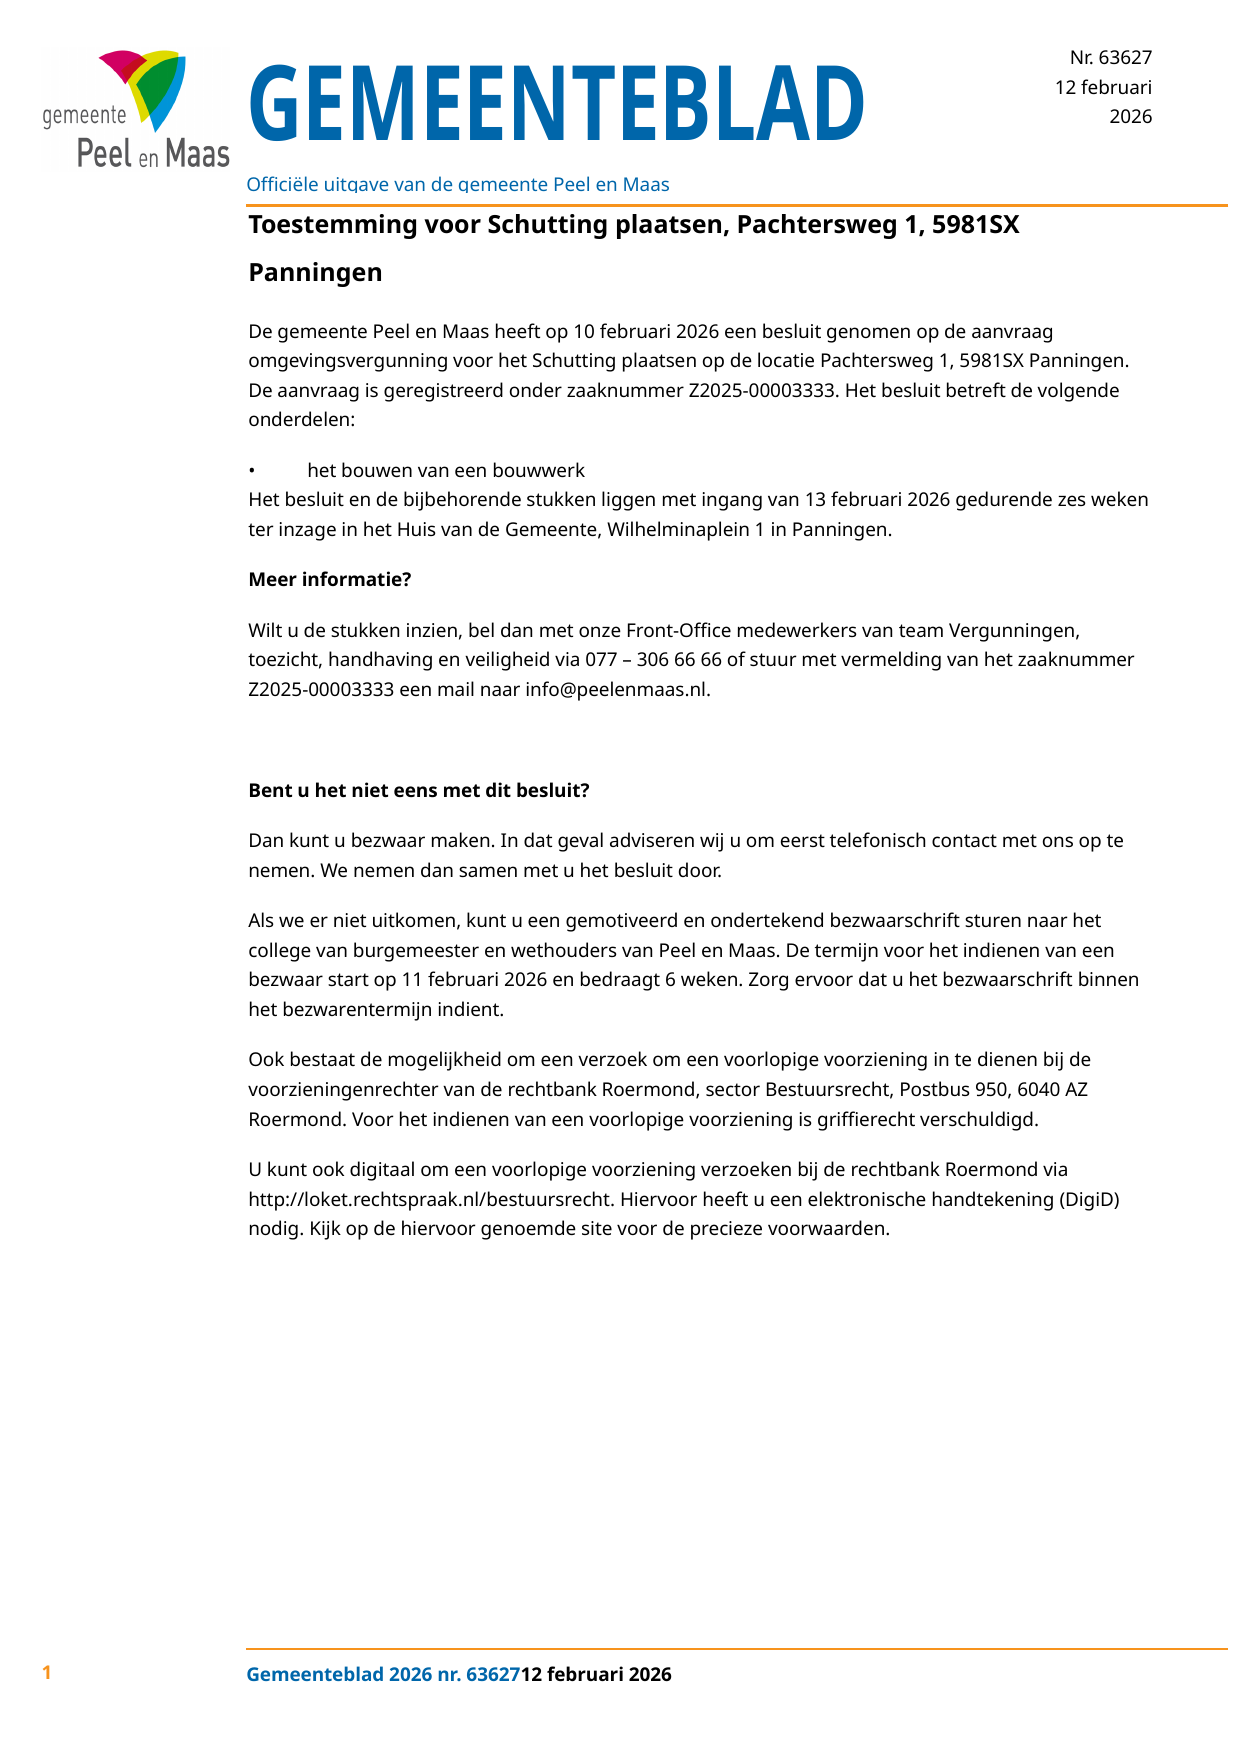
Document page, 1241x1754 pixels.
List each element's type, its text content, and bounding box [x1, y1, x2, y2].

text Ook bestaat de mogelijkheid om een verzoek om een voorlopige voorziening in te dienen bij de voorzieningenrechter van de rechtbank Roermond, sector Bestuursrecht, Postbus 950, 6040 AZ Roermond. Voor het indienen van een voorlopige voorziening is griffierecht verschuldigd. [248, 1047, 1152, 1132]
text De gemeente Peel en Maas heeft op 10 februari 2026 een besluit genomen op de aanvraag omgevingsvergunning voor het Schutting plaatsen op de locatie Pachtersweg 1, 5981SX Panningen. De aanvraag is geregistreerd onder zaaknummer Z2025-00003333. Het besluit betreft de volgende onderdelen: [248, 318, 1152, 432]
text Wilt u de stukken inzien, bel dan met onze Front-Office medewerkers van team Vergunningen, toezicht, handhaving en veiligheid via 077 – 306 66 66 of stuur met vermelding van het zaaknummer Z2025-00003333 een mail naar info@peelenmaas.nl. [248, 617, 1152, 702]
text Meer informatie? [248, 567, 1152, 592]
text Het besluit en de bijbehorende stukken liggen met ingang van 13 februari 2026 gedurende zes weken ter inzage in het Huis van de Gemeente, Wilhelminaplein 1 in Panningen. [248, 487, 1152, 542]
text Dan kunt u bezwaar maken. In dat geval adviseren wij u om eerst telefonisch contact met ons op te nemen. We nemen dan samen met u het besluit door. [248, 827, 1152, 883]
picture [41, 47, 231, 172]
list het bouwen van een bouwwerk [248, 457, 1152, 483]
text U kunt ook digitaal om een voorlopige voorziening verzoeken bij de rechtbank Roermond via http://loket.rechtspraak.nl/bestuursrecht. Hiervoor heeft u een elektronische handtekening (DigiD) nodig. Kijk op de hiervoor genoemde site voor de precieze voorwaarden. [248, 1156, 1152, 1241]
text Toestemming voor Schutting plaatsen, Pachtersweg 1, 5981SX Panningen [248, 207, 1152, 288]
text Als we er niet uitkomen, kunt u een gemotiveerd en ondertekend bezwaarschrift sturen naar het college van burgemeester en wethouders van Peel en Maas. De termijn voor het indienen van een bezwaar start op 11 februari 2026 en bedraagt 6 weken. Zorg ervoor dat u het bezwaarschrift binnen het bezwarentermijn indient. [248, 907, 1152, 1022]
text Bent u het niet eens met dit besluit? [248, 777, 1152, 803]
